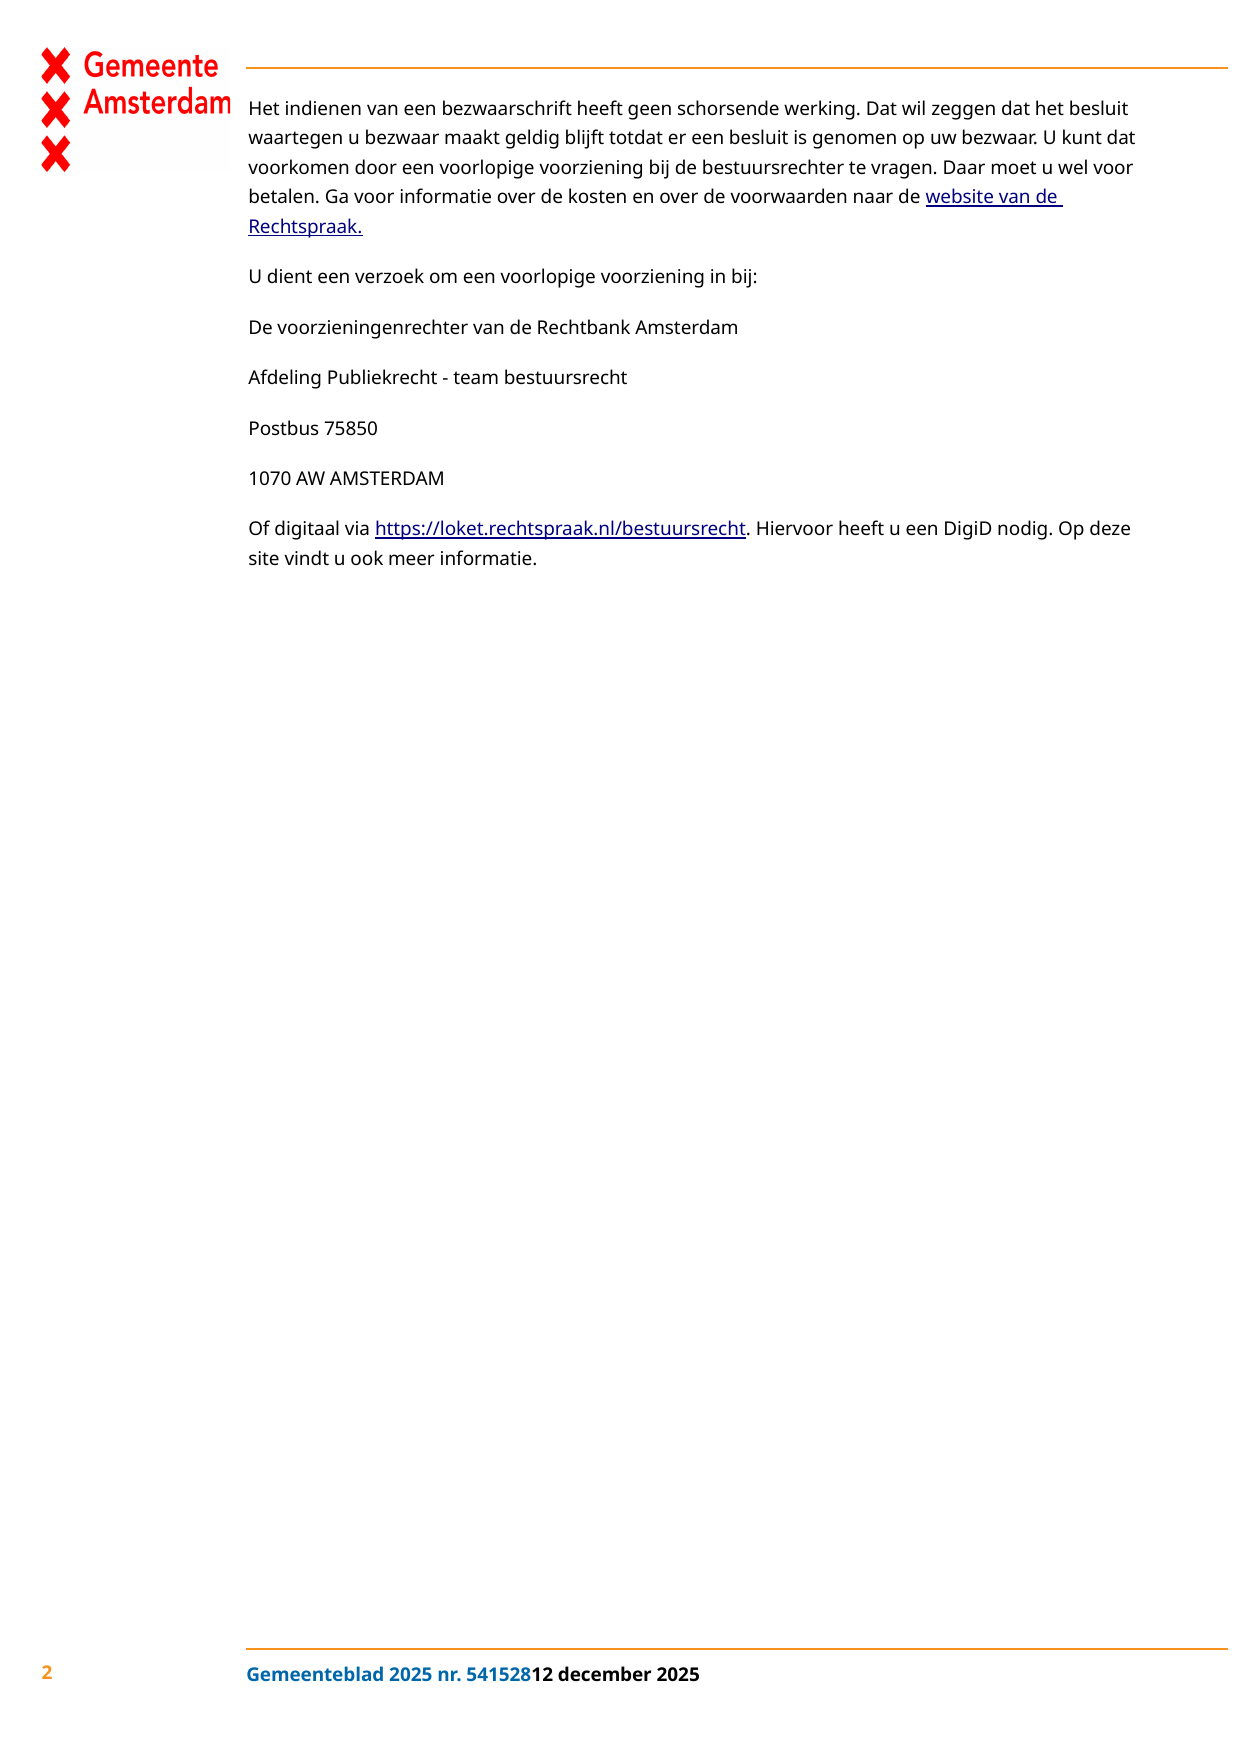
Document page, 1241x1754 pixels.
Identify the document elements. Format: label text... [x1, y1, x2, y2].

text Postbus 75850 [248, 415, 1152, 441]
text De voorzieningenrechter van de Rechtbank Amsterdam [248, 314, 1152, 340]
text Het indienen van een bezwaarschrift heeft geen schorsende werking. Dat wil zeggen dat het besluit waartegen u bezwaar maakt geldig blijft totdat er een besluit is genomen op uw bezwaar. U kunt dat voorkomen door een voorlopige voorziening bij de bestuursrechter te vragen. Daar moet u wel voor betalen. Ga voor informatie over de kosten en over de voorwaarden naar de website van de Rechtspraak. [248, 95, 1152, 239]
text Of digitaal via https://loket.rechtspraak.nl/bestuursrecht. Hiervoor heeft u een DigiD nodig. Op deze site vindt u ook meer informatie. [248, 516, 1152, 571]
text U dient een verzoek om een voorlopige voorziening in bij: [248, 263, 1152, 289]
picture [41, 47, 231, 172]
text Afdeling Publiekrecht - team bestuursrecht [248, 364, 1152, 390]
text 1070 AW AMSTERDAM [248, 465, 1152, 491]
